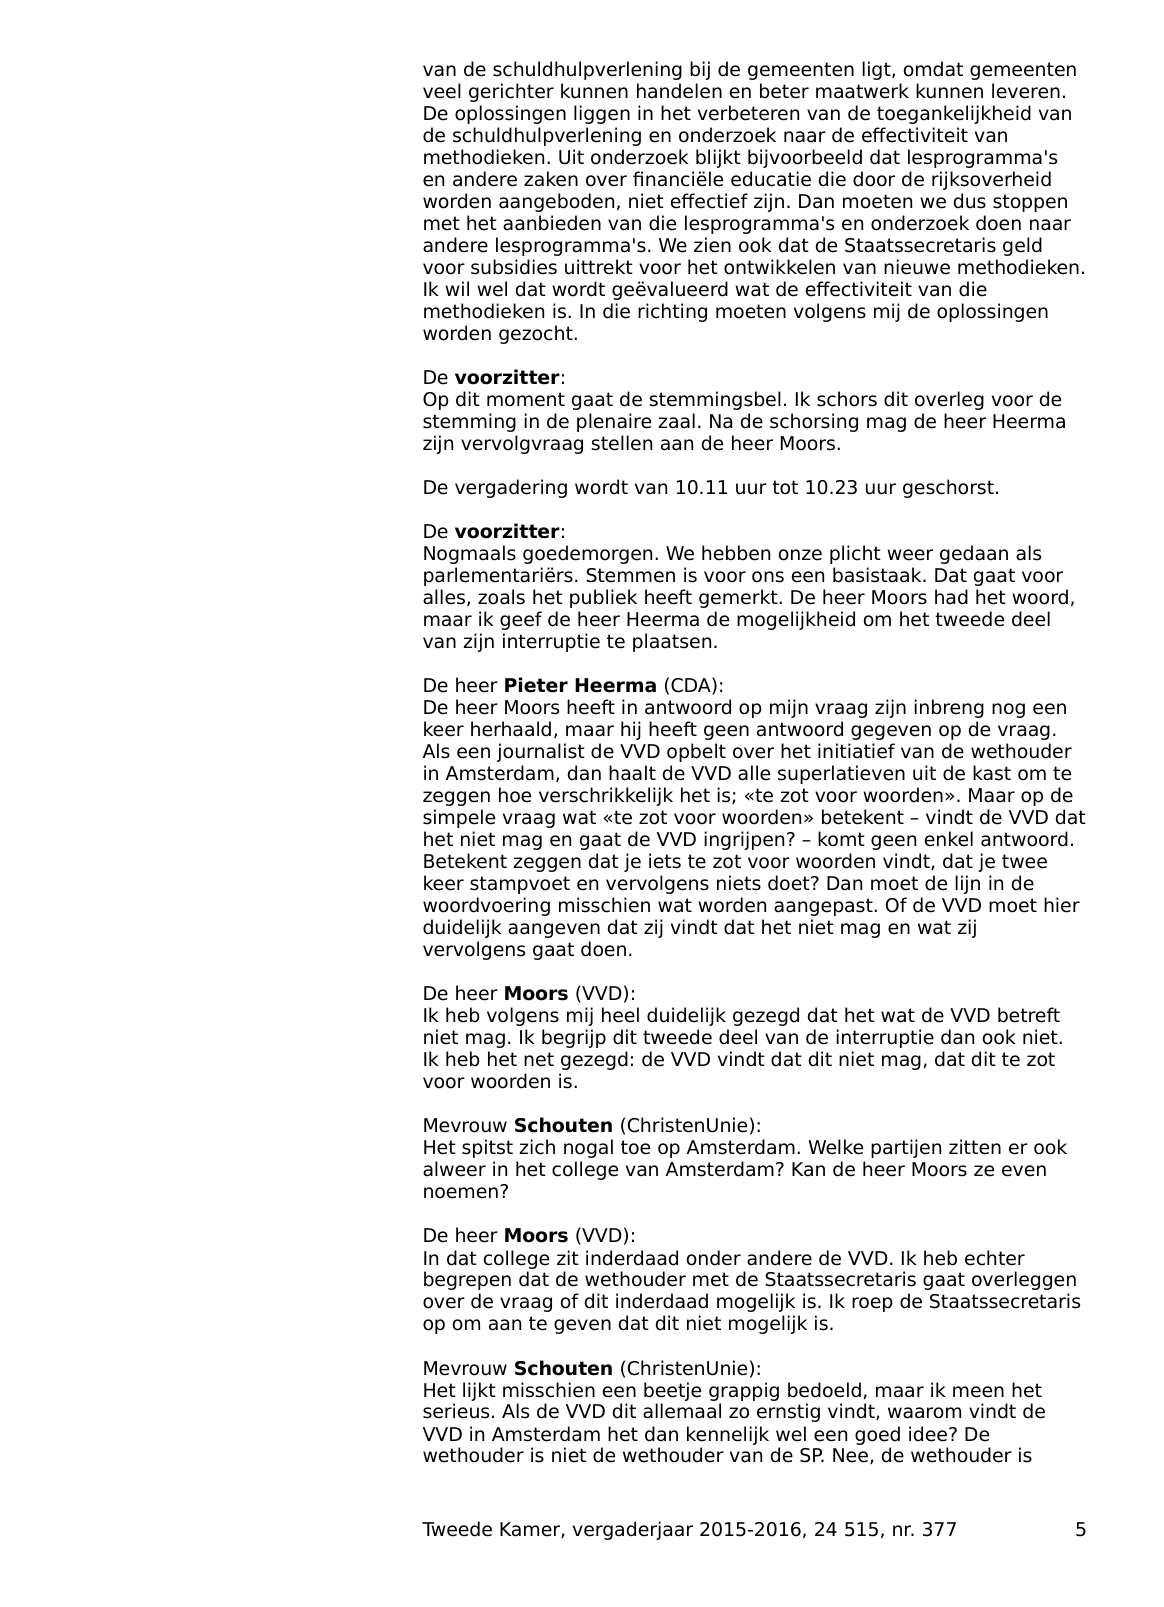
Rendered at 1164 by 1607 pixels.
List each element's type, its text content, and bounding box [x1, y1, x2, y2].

text De vergadering wordt van 10.11 uur tot 10.23 uur geschorst. [422, 477, 1087, 499]
text Mevrouw Schouten (ChristenUnie): [422, 1115, 1087, 1137]
text De heer Moors heeft in antwoord op mijn vraag zijn inbreng nog een keer herhaald, maar hij heeft geen antwoord gegeven op de vraag. Als een journalist de VVD opbelt over het initiatief van de wethouder in Amsterdam, dan haalt de VVD alle superlatieven uit de kast om te zeggen hoe verschrikkelijk het is; «te zot voor woorden». Maar op de simpele vraag wat «te zot voor woorden» betekent – vindt de VVD dat het niet mag en gaat de VVD ingrijpen? – komt geen enkel antwoord. Betekent zeggen dat je iets te zot voor woorden vindt, dat je twee keer stampvoet en vervolgens niets doet? Dan moet de lijn in de woordvoering misschien wat worden aangepast. Of de VVD moet hier duidelijk aangeven dat zij vindt dat het niet mag en wat zij vervolgens gaat doen. [422, 697, 1087, 961]
text Het spitst zich nogal toe op Amsterdam. Welke partijen zitten er ook alweer in het college van Amsterdam? Kan de heer Moors ze even noemen? [422, 1137, 1087, 1203]
text Op dit moment gaat de stemmingsbel. Ik schors dit overleg voor de stemming in de plenaire zaal. Na de schorsing mag de heer Heerma zijn vervolgvraag stellen aan de heer Moors. [422, 389, 1087, 455]
text Nogmaals goedemorgen. We hebben onze plicht weer gedaan als parlementariërs. Stemmen is voor ons een basistaak. Dat gaat voor alles, zoals het publiek heeft gemerkt. De heer Moors had het woord, maar ik geef de heer Heerma de mogelijkheid om het tweede deel van zijn interruptie te plaatsen. [422, 543, 1087, 653]
text De voorzitter: [422, 367, 1087, 389]
text De voorzitter: [422, 521, 1087, 543]
text De heer Moors (VVD): [422, 1225, 1087, 1247]
text De heer Moors (VVD): [422, 983, 1087, 1005]
text In dat college zit inderdaad onder andere de VVD. Ik heb echter begrepen dat de wethouder met de Staatssecretaris gaat overleggen over de vraag of dit inderdaad mogelijk is. Ik roep de Staatssecretaris op om aan te geven dat dit niet mogelijk is. [422, 1247, 1087, 1335]
text Mevrouw Schouten (ChristenUnie): [422, 1357, 1087, 1379]
text Ik heb volgens mij heel duidelijk gezegd dat het wat de VVD betreft niet mag. Ik begrijp dit tweede deel van de interruptie dan ook niet. Ik heb het net gezegd: de VVD vindt dat dit niet mag, dat dit te zot voor woorden is. [422, 1005, 1087, 1093]
text van de schuldhulpverlening bij de gemeenten ligt, omdat gemeenten veel gerichter kunnen handelen en beter maatwerk kunnen leveren. De oplossingen liggen in het verbeteren van de toegankelijkheid van de schuldhulpverlening en onderzoek naar de effectiviteit van methodieken. Uit onderzoek blijkt bijvoorbeeld dat lesprogramma's en andere zaken over financiële educatie die door de rijksoverheid worden aangeboden, niet effectief zijn. Dan moeten we dus stoppen met het aanbieden van die lesprogramma's en onderzoek doen naar andere lesprogramma's. We zien ook dat de Staatssecretaris geld voor subsidies uittrekt voor het ontwikkelen van nieuwe methodieken. Ik wil wel dat wordt geëvalueerd wat de effectiviteit van die methodieken is. In die richting moeten volgens mij de oplossingen worden gezocht. [422, 59, 1087, 345]
text De heer Pieter Heerma (CDA): [422, 675, 1087, 697]
text Het lijkt misschien een beetje grappig bedoeld, maar ik meen het serieus. Als de VVD dit allemaal zo ernstig vindt, waarom vindt de VVD in Amsterdam het dan kennelijk wel een goed idee? De wethouder is niet de wethouder van de SP. Nee, de wethouder is [422, 1379, 1087, 1467]
